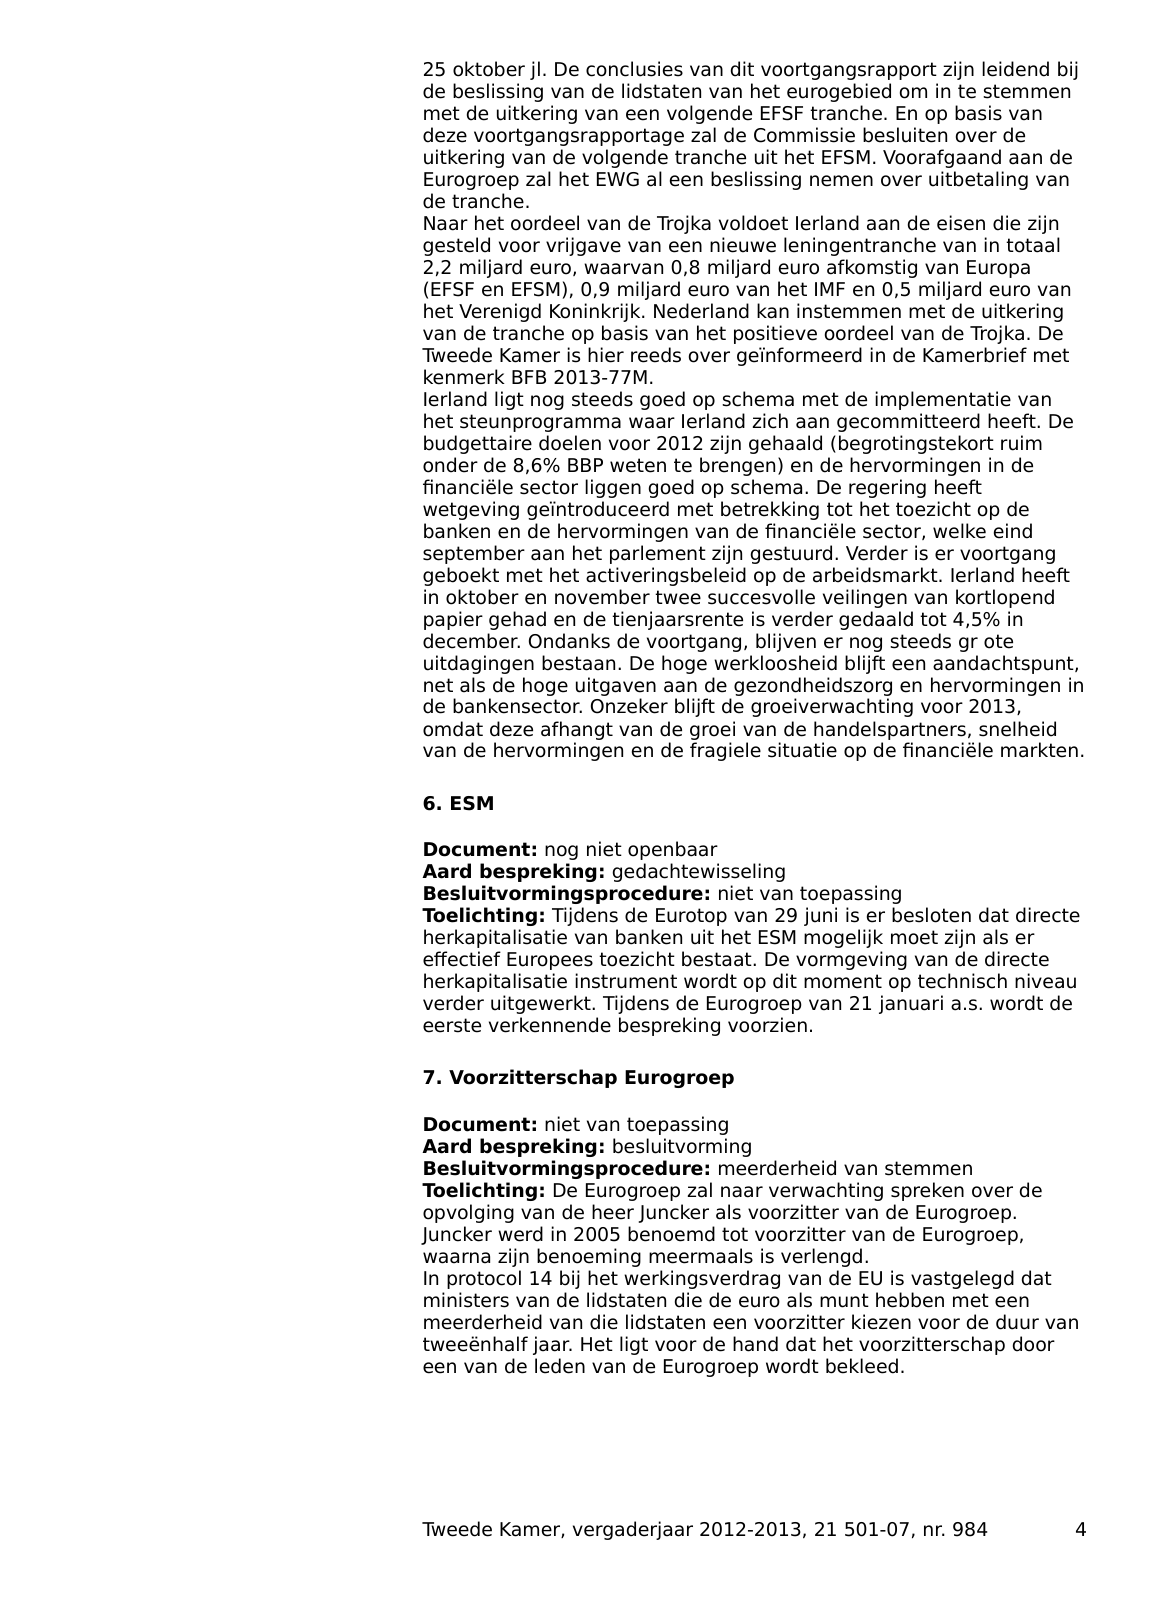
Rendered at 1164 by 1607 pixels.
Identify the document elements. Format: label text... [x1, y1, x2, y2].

text Document: nog niet openbaar [422, 839, 1087, 861]
text Toelichting: Tijdens de Eurotop van 29 juni is er besloten dat directe herkapitalisatie van banken uit het ESM mogelijk moet zijn als er effectief Europees toezicht bestaat. De vormgeving van de directe herkapitalisatie instrument wordt op dit moment op technisch niveau verder uitgewerkt. Tijdens de Eurogroep van 21 januari a.s. wordt de eerste verkennende bespreking voorzien. [422, 905, 1087, 1037]
text 25 oktober jl. De conclusies van dit voortgangsrapport zijn leidend bij de beslissing van de lidstaten van het eurogebied om in te stemmen met de uitkering van een volgende EFSF tranche. En op basis van deze voortgangsrapportage zal de Commissie besluiten over de uitkering van de volgende tranche uit het EFSM. Voorafgaand aan de Eurogroep zal het EWG al een beslissing nemen over uitbetaling van de tranche. [422, 59, 1087, 213]
subtitle 7. Voorzitterschap Eurogroep [422, 1067, 1087, 1089]
text Document: niet van toepassing [422, 1114, 1087, 1136]
text Aard bespreking: gedachtewisseling [422, 861, 1087, 883]
text Naar het oordeel van de Trojka voldoet Ierland aan de eisen die zijn gesteld voor vrijgave van een nieuwe leningentranche van in totaal 2,2 miljard euro, waarvan 0,8 miljard euro afkomstig van Europa (EFSF en EFSM), 0,9 miljard euro van het IMF en 0,5 miljard euro van het Verenigd Koninkrijk. Nederland kan instemmen met de uitkering van de tranche op basis van het positieve oordeel van de Trojka. De Tweede Kamer is hier reeds over geïnformeerd in de Kamerbrief met kenmerk BFB 2013-77M. [422, 213, 1087, 389]
subtitle 6. ESM [422, 792, 1087, 814]
text Besluitvormingsprocedure: niet van toepassing [422, 883, 1087, 905]
text Aard bespreking: besluitvorming [422, 1136, 1087, 1158]
text Ierland ligt nog steeds goed op schema met de implementatie van het steunprogramma waar Ierland zich aan gecommitteerd heeft. De budgettaire doelen voor 2012 zijn gehaald (begrotingstekort ruim onder de 8,6% BBP weten te brengen) en de hervormingen in de financiële sector liggen goed op schema. De regering heeft wetgeving geïntroduceerd met betrekking tot het toezicht op de banken en de hervormingen van de financiële sector, welke eind september aan het parlement zijn gestuurd. Verder is er voortgang geboekt met het activeringsbeleid op de arbeidsmarkt. Ierland heeft in oktober en november twee succesvolle veilingen van kortlopend papier gehad en de tienjaarsrente is verder gedaald tot 4,5% in december. Ondanks de voortgang, blijven er nog steeds gr ote uitdagingen bestaan. De hoge werkloosheid blijft een aandachtspunt, net als de hoge uitgaven aan de gezondheidszorg en hervormingen in de bankensector. Onzeker blijft de groeiverwachting voor 2013, omdat deze afhangt van de groei van de handelspartners, snelheid van de hervormingen en de fragiele situatie op de financiële markten. [422, 389, 1087, 762]
text Toelichting: De Eurogroep zal naar verwachting spreken over de opvolging van de heer Juncker als voorzitter van de Eurogroep. Juncker werd in 2005 benoemd tot voorzitter van de Eurogroep, waarna zijn benoeming meermaals is verlengd. [422, 1180, 1087, 1268]
text In protocol 14 bij het werkingsverdrag van de EU is vastgelegd dat ministers van de lidstaten die de euro als munt hebben met een meerderheid van die lidstaten een voorzitter kiezen voor de duur van tweeënhalf jaar. Het ligt voor de hand dat het voorzitterschap door een van de leden van de Eurogroep wordt bekleed. [422, 1268, 1087, 1378]
text Besluitvormingsprocedure: meerderheid van stemmen [422, 1158, 1087, 1180]
